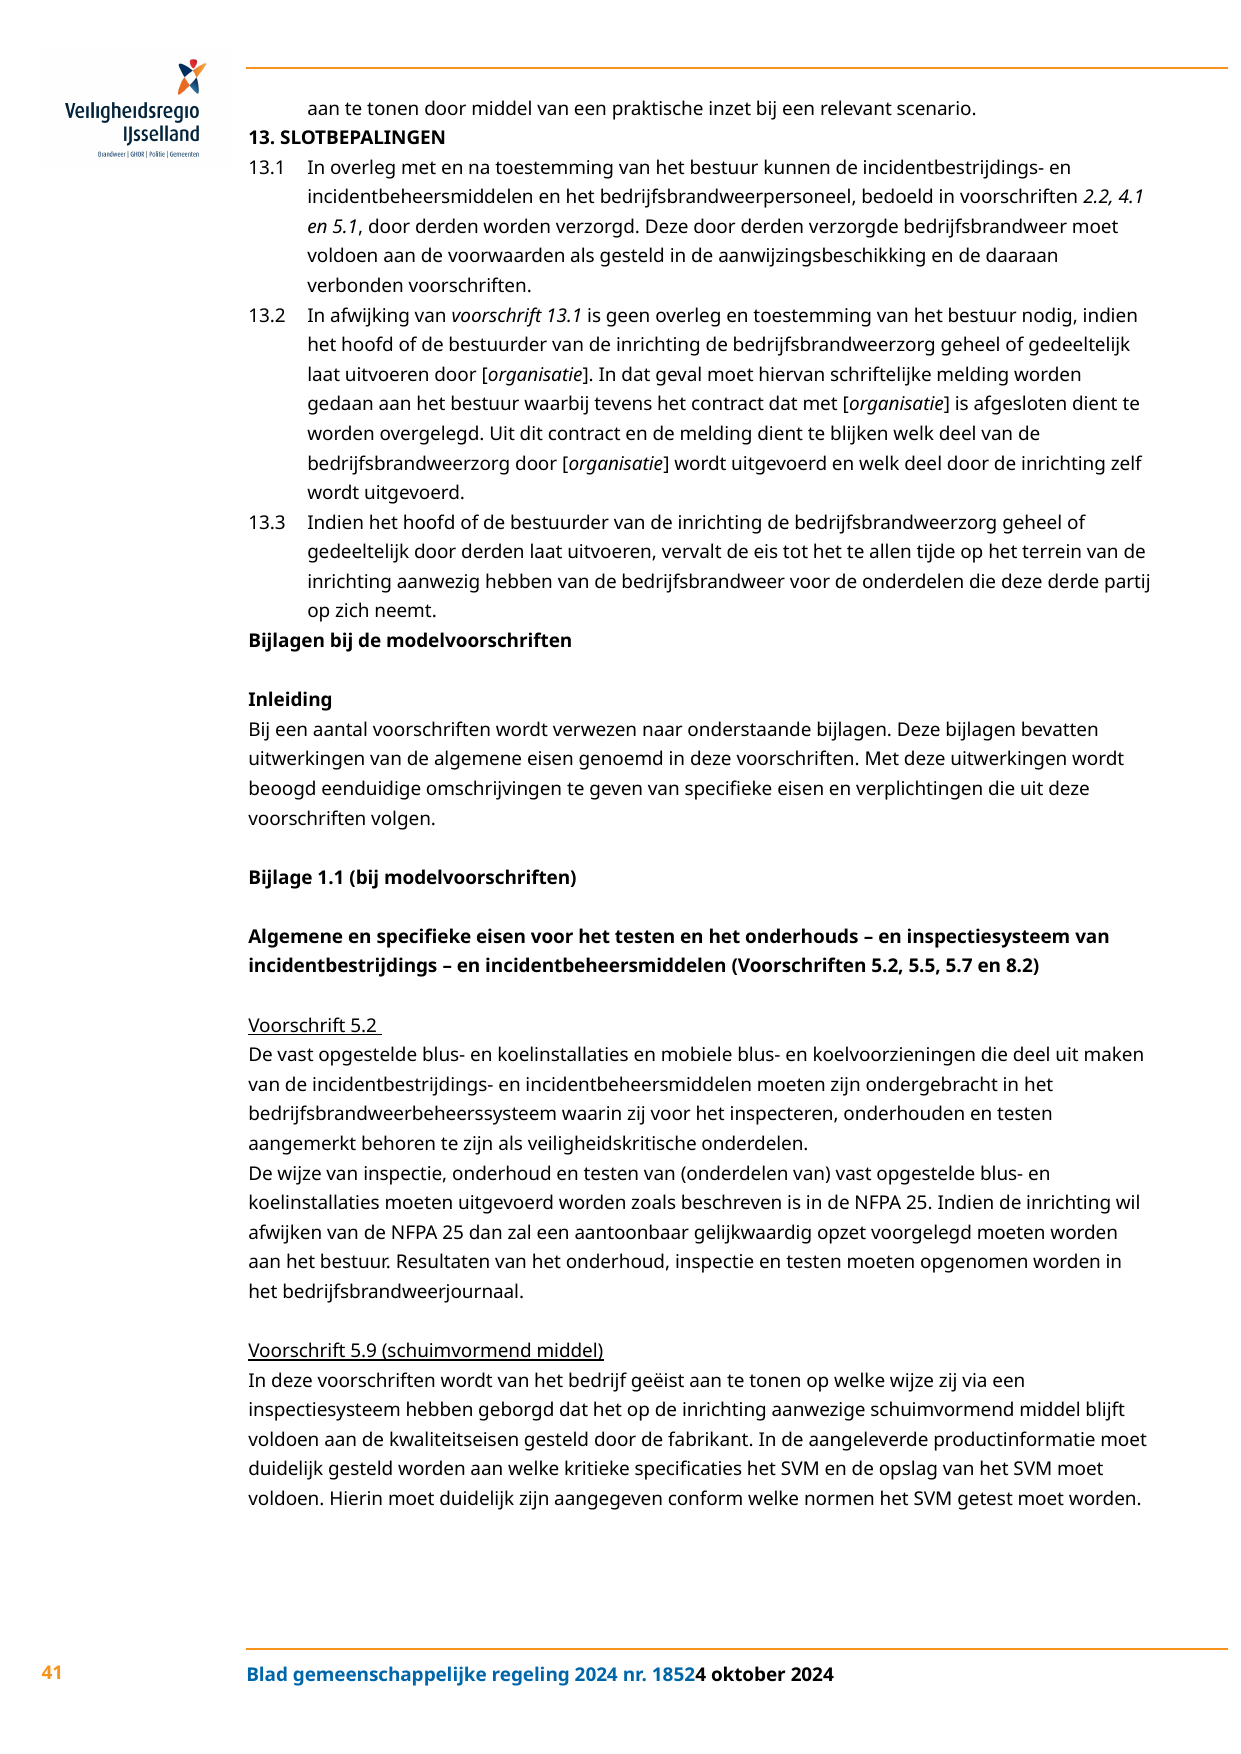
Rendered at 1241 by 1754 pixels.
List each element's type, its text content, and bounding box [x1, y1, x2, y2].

text Bij een aantal voorschriften wordt verwezen naar onderstaande bijlagen. Deze bijlagen bevatten uitwerkingen van de algemene eisen genoemd in deze voorschriften. Met deze uitwerkingen wordt beoogd eenduidige omschrijvingen te geven van specifieke eisen en verplichtingen die uit deze voorschriften volgen. [248, 716, 1152, 831]
text Voorschrift 5.9 (schuimvormend middel) [248, 1337, 1152, 1363]
text 13. SLOTBEPALINGEN [248, 124, 1152, 150]
text Algemene en specifieke eisen voor het testen en het onderhouds – en inspectiesysteem van incidentbestrijdings – en incidentbeheersmiddelen (Voorschriften 5.2, 5.5, 5.7 en 8.2) [248, 923, 1152, 978]
list aan te tonen door middel van een praktische inzet bij een relevant scenario. [248, 95, 1152, 121]
text Bijlagen bij de modelvoorschriften [248, 627, 1152, 653]
picture [41, 47, 231, 172]
text Inleiding [248, 686, 1152, 712]
text De wijze van inspectie, onderhoud en testen van (onderdelen van) vast opgestelde blus- en koelinstallaties moeten uitgevoerd worden zoals beschreven is in de NFPA 25. Indien de inrichting wil afwijken van de NFPA 25 dan zal een aantoonbaar gelijkwaardig opzet voorgelegd moeten worden aan het bestuur. Resultaten van het onderhoud, inspectie en testen moeten opgenomen worden in het bedrijfsbrandweerjournaal. [248, 1160, 1152, 1304]
list Indien het hoofd of de bestuurder van de inrichting de bedrijfsbrandweerzorg geheel of gedeeltelijk door derden laat uitvoeren, vervalt de eis tot het te allen tijde op het terrein van de inrichting aanwezig hebben van de bedrijfsbrandweer voor de onderdelen die deze derde partij op zich neemt. [248, 509, 1152, 623]
text Bijlage 1.1 (bij modelvoorschriften) [248, 864, 1152, 890]
list In overleg met en na toestemming van het bestuur kunnen de incidentbestrijdings- en incidentbeheersmiddelen en het bedrijfsbrandweerpersoneel, bedoeld in voorschriften 2.2, 4.1 en 5.1, door derden worden verzorgd. Deze door derden verzorgde bedrijfsbrandweer moet voldoen aan de voorwaarden als gesteld in de aanwijzingsbeschikking en de daaraan verbonden voorschriften. [248, 154, 1152, 298]
text De vast opgestelde blus- en koelinstallaties en mobiele blus- en koelvoorzieningen die deel uit maken van de incidentbestrijdings- en incidentbeheersmiddelen moeten zijn ondergebracht in het bedrijfsbrandweerbeheerssysteem waarin zij voor het inspecteren, onderhouden en testen aangemerkt behoren te zijn als veiligheidskritische onderdelen. [248, 1041, 1152, 1156]
text Voorschrift 5.2 [248, 1012, 1152, 1038]
text In deze voorschriften wordt van het bedrijf geëist aan te tonen op welke wijze zij via een inspectiesysteem hebben geborgd dat het op de inrichting aanwezige schuimvormend middel blijft voldoen aan de kwaliteitseisen gesteld door de fabrikant. In de aangeleverde productinformatie moet duidelijk gesteld worden aan welke kritieke specificaties het SVM en de opslag van het SVM moet voldoen. Hierin moet duidelijk zijn aangegeven conform welke normen het SVM getest moet worden. [248, 1367, 1152, 1511]
list In afwijking van voorschrift 13.1 is geen overleg en toestemming van het bestuur nodig, indien het hoofd of de bestuurder van de inrichting de bedrijfsbrandweerzorg geheel of gedeeltelijk laat uitvoeren door [organisatie]. In dat geval moet hiervan schriftelijke melding worden gedaan aan het bestuur waarbij tevens het contract dat met [organisatie] is afgesloten dient te worden overgelegd. Uit dit contract en de melding dient te blijken welk deel van de bedrijfsbrandweerzorg door [organisatie] wordt uitgevoerd en welk deel door de inrichting zelf wordt uitgevoerd. [248, 302, 1152, 505]
